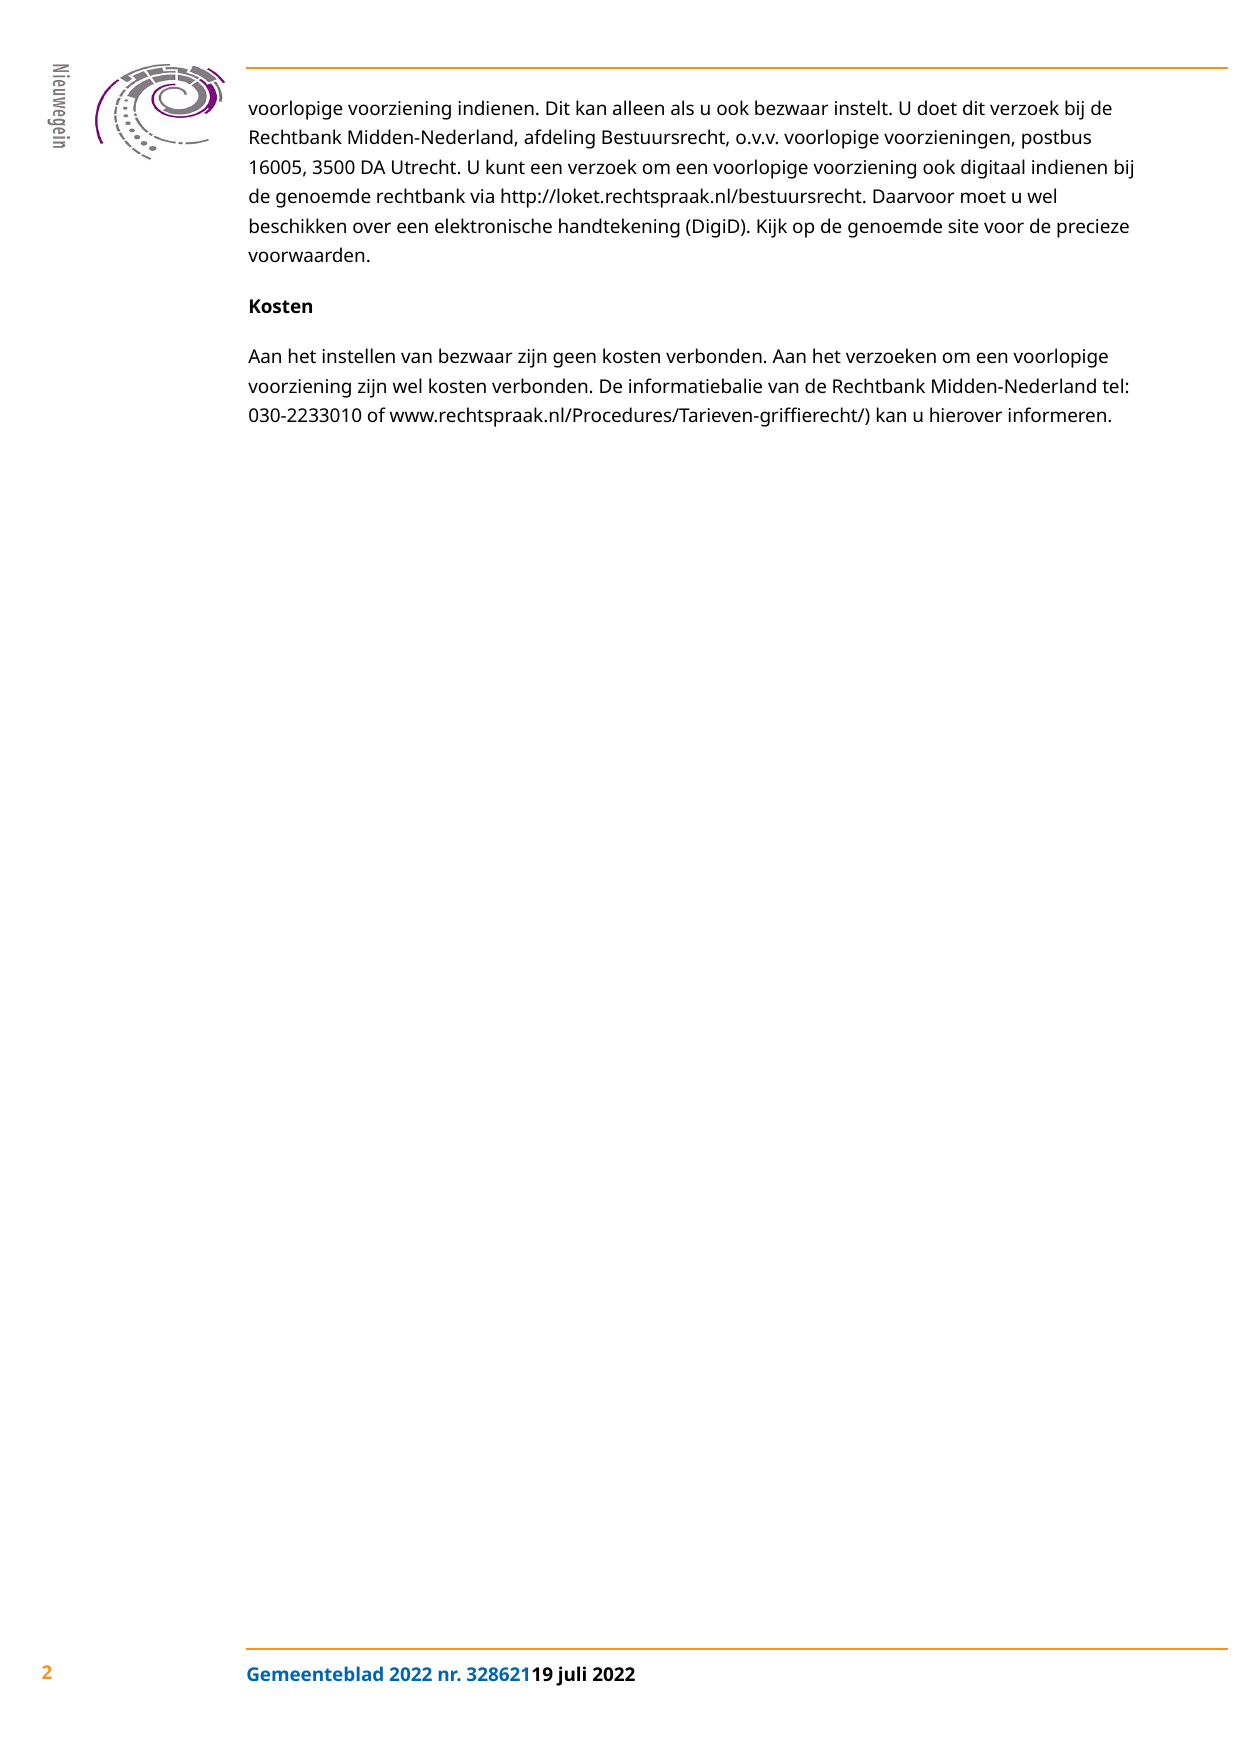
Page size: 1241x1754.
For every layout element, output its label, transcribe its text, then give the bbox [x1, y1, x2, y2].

text voorlopige voorziening indienen. Dit kan alleen als u ook bezwaar instelt. U doet dit verzoek bij de Rechtbank Midden-Nederland, afdeling Bestuursrecht, o.v.v. voorlopige voorzieningen, postbus 16005, 3500 DA Utrecht. U kunt een verzoek om een voorlopige voorziening ook digitaal indienen bij de genoemde rechtbank via http://loket.rechtspraak.nl/bestuursrecht. Daarvoor moet u wel beschikken over een elektronische handtekening (DigiD). Kijk op de genoemde site voor de precieze voorwaarden. [248, 95, 1152, 268]
text Kosten [248, 293, 1152, 319]
picture [41, 47, 231, 172]
text Aan het instellen van bezwaar zijn geen kosten verbonden. Aan het verzoeken om een voorlopige voorziening zijn wel kosten verbonden. De informatiebalie van de Rechtbank Midden-Nederland tel: 030-2233010 of www.rechtspraak.nl/Procedures/Tarieven-griffierecht/) kan u hierover informeren. [248, 343, 1152, 428]
